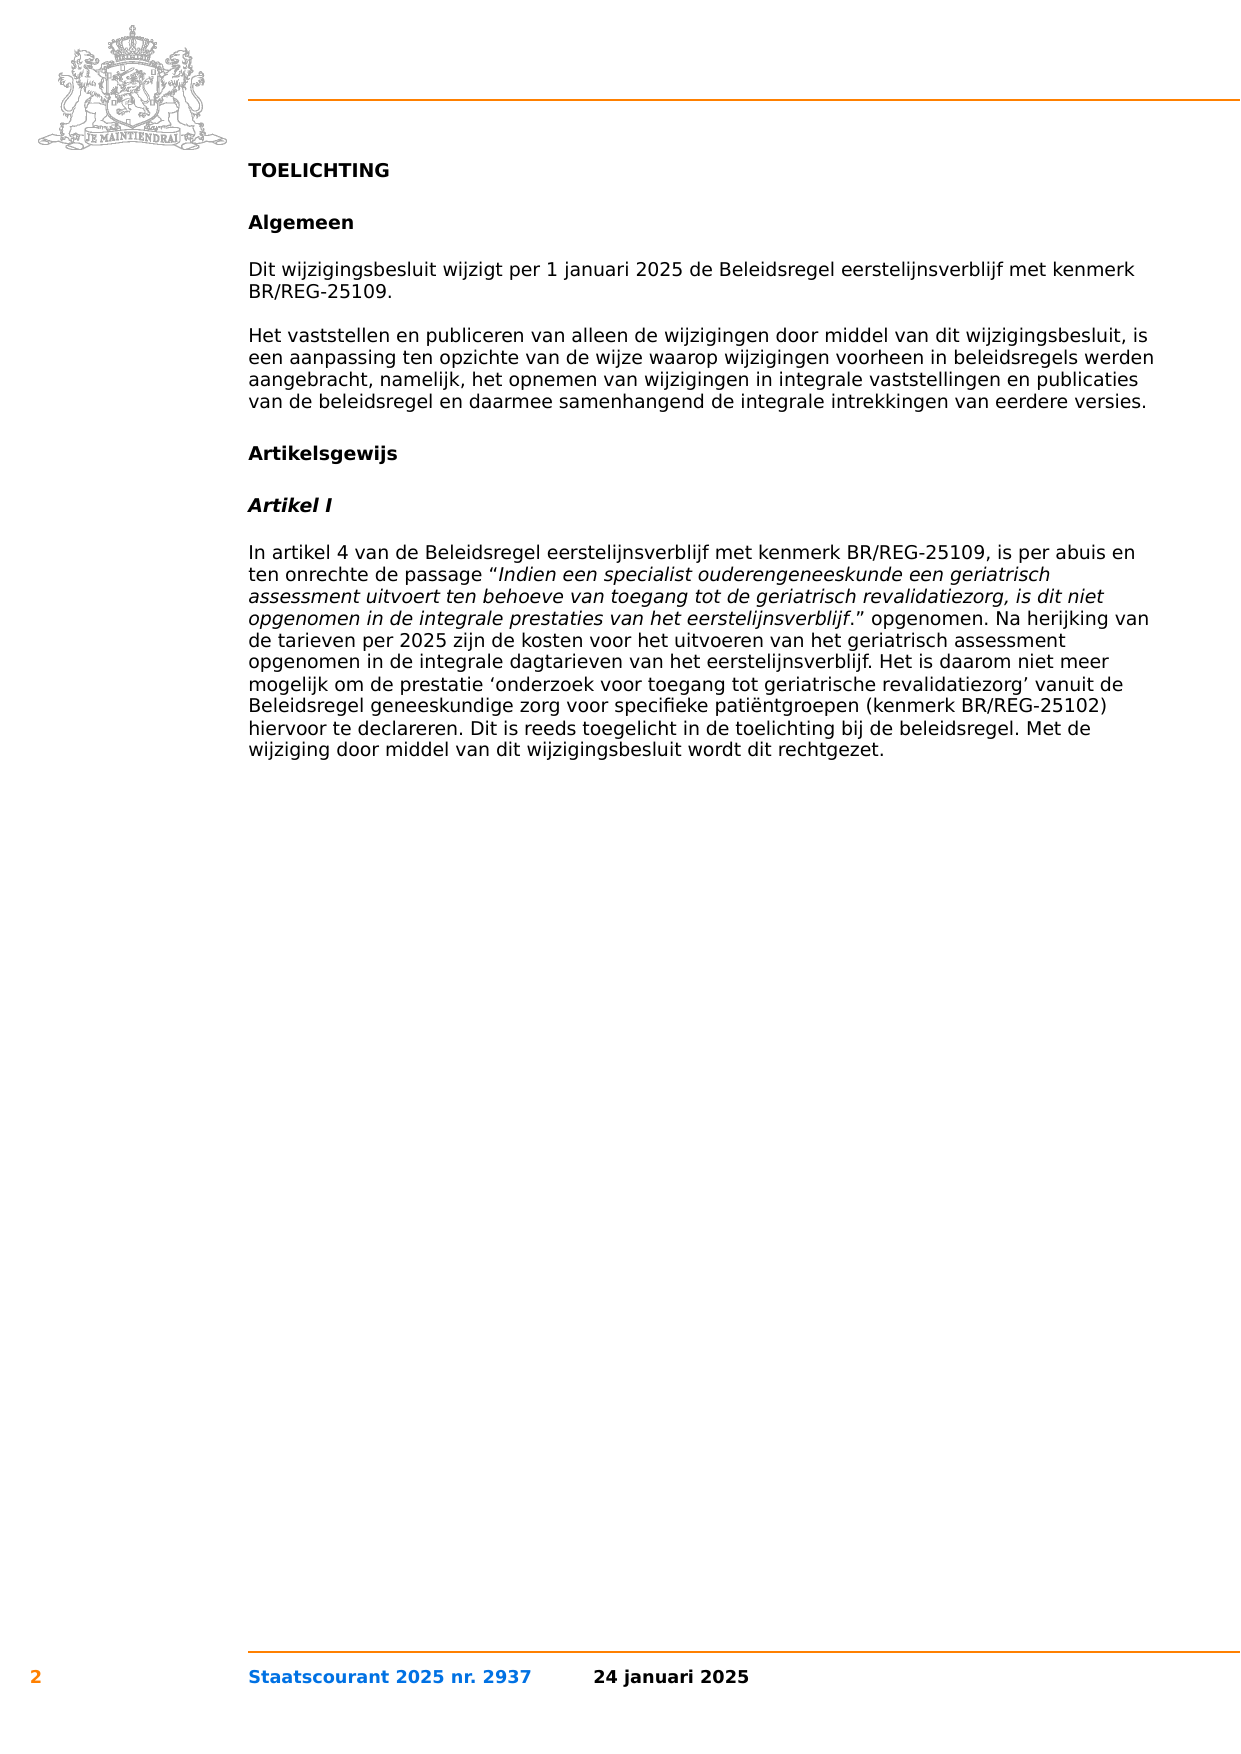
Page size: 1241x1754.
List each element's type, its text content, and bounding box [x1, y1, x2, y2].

picture [38, 25, 227, 150]
subtitle Algemeen [248, 212, 1163, 234]
subtitle Artikelsgewijs [248, 443, 1163, 464]
text In artikel 4 van de Beleidsregel eerstelijnsverblijf met kenmerk BR/REG-25109, is per abuis en ten onrechte de passage “Indien een specialist ouderengeneeskunde een geriatrisch assessment uitvoert ten behoeve van toegang tot de geriatrisch revalidatiezorg, is dit niet opgenomen in de integrale prestaties van het eerstelijnsverblijf.” opgenomen. Na herijking van de tarieven per 2025 zijn de kosten voor het uitvoeren van het geriatrisch assessment opgenomen in de integrale dagtarieven van het eerstelijnsverblijf. Het is daarom niet meer mogelijk om de prestatie ‘onderzoek voor toegang tot geriatrische revalidatiezorg’ vanuit de Beleidsregel geneeskundige zorg voor specifieke patiëntgroepen (kenmerk BR/REG-25102) hiervoor te declareren. Dit is reeds toegelicht in de toelichting bij de beleidsregel. Met de wijziging door middel van dit wijzigingsbesluit wordt dit rechtgezet. [248, 542, 1163, 761]
text Dit wijzigingsbesluit wijzigt per 1 januari 2025 de Beleidsregel eerstelijnsverblijf met kenmerk BR/REG-25109. [248, 259, 1163, 303]
subtitle TOELICHTING [248, 160, 1163, 182]
subtitle Artikel I [248, 494, 1163, 517]
text Het vaststellen en publiceren van alleen de wijzigingen door middel van dit wijzigingsbesluit, is een aanpassing ten opzichte van de wijze waarop wijzigingen voorheen in beleidsregels werden aangebracht, namelijk, het opnemen van wijzigingen in integrale vaststellingen en publicaties van de beleidsregel en daarmee samenhangend de integrale intrekkingen van eerdere versies. [248, 325, 1163, 413]
